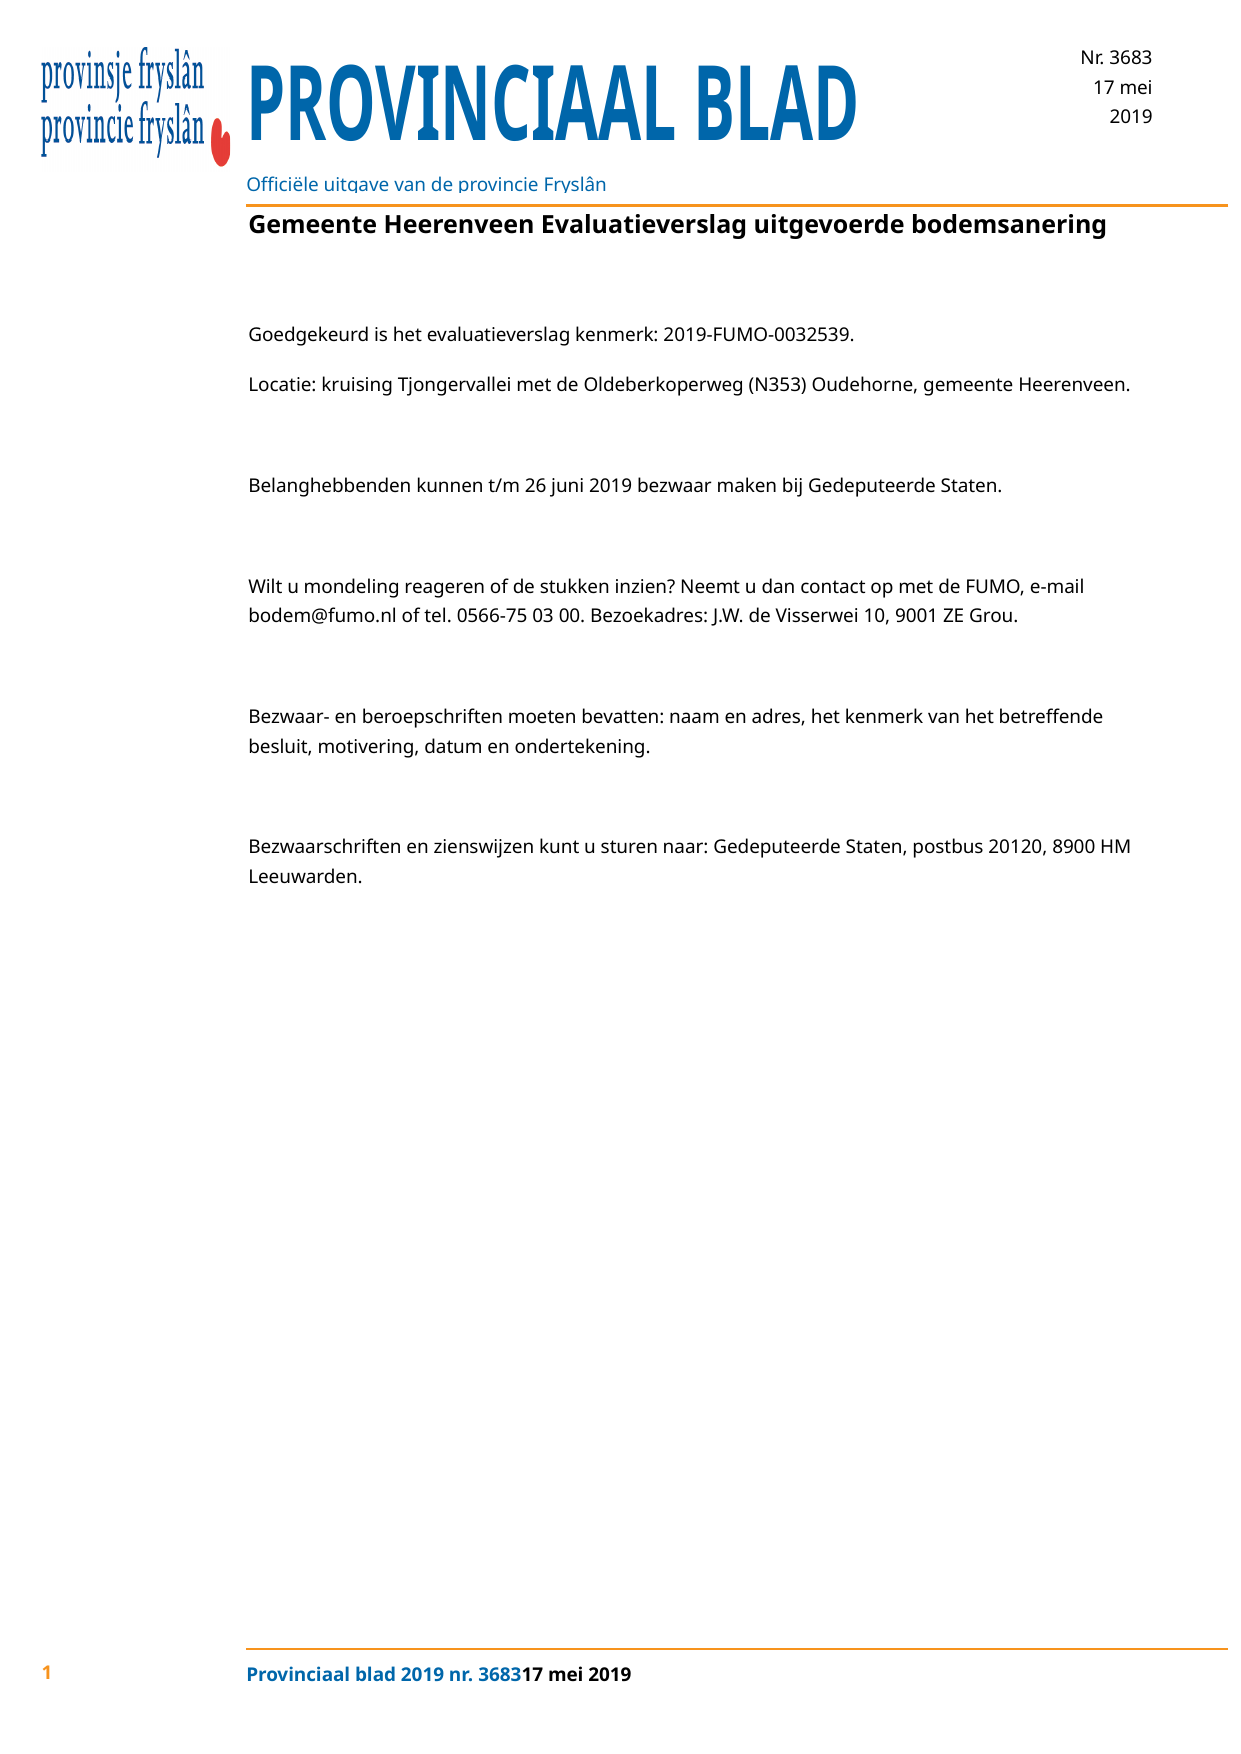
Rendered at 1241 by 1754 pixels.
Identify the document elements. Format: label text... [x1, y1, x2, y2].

text Bezwaarschriften en zienswijzen kunt u sturen naar: Gedeputeerde Staten, postbus 20120, 8900 HM Leeuwarden. [248, 834, 1152, 889]
text Wilt u mondeling reageren of de stukken inzien? Neemt u dan contact op met de FUMO, e-mail bodem@fumo.nl of tel. 0566-75 03 00. Bezoekadres: J.W. de Visserwei 10, 9001 ZE Grou. [248, 573, 1152, 628]
text Goedgekeurd is het evaluatieverslag kenmerk: 2019-FUMO-0032539. [248, 321, 1152, 346]
text Gemeente Heerenveen Evaluatieverslag uitgevoerde bodemsanering [248, 207, 1152, 241]
picture [41, 47, 231, 172]
text Belanghebbenden kunnen t/m 26 juni 2019 bezwaar maken bij Gedeputeerde Staten. [248, 472, 1152, 498]
text Locatie: kruising Tjongervallei met de Oldeberkoperweg (N353) Oudehorne, gemeente Heerenveen. [248, 371, 1152, 397]
text Bezwaar- en beroepschriften moeten bevatten: naam en adres, het kenmerk van het betreffende besluit, motivering, datum en ondertekening. [248, 703, 1152, 758]
